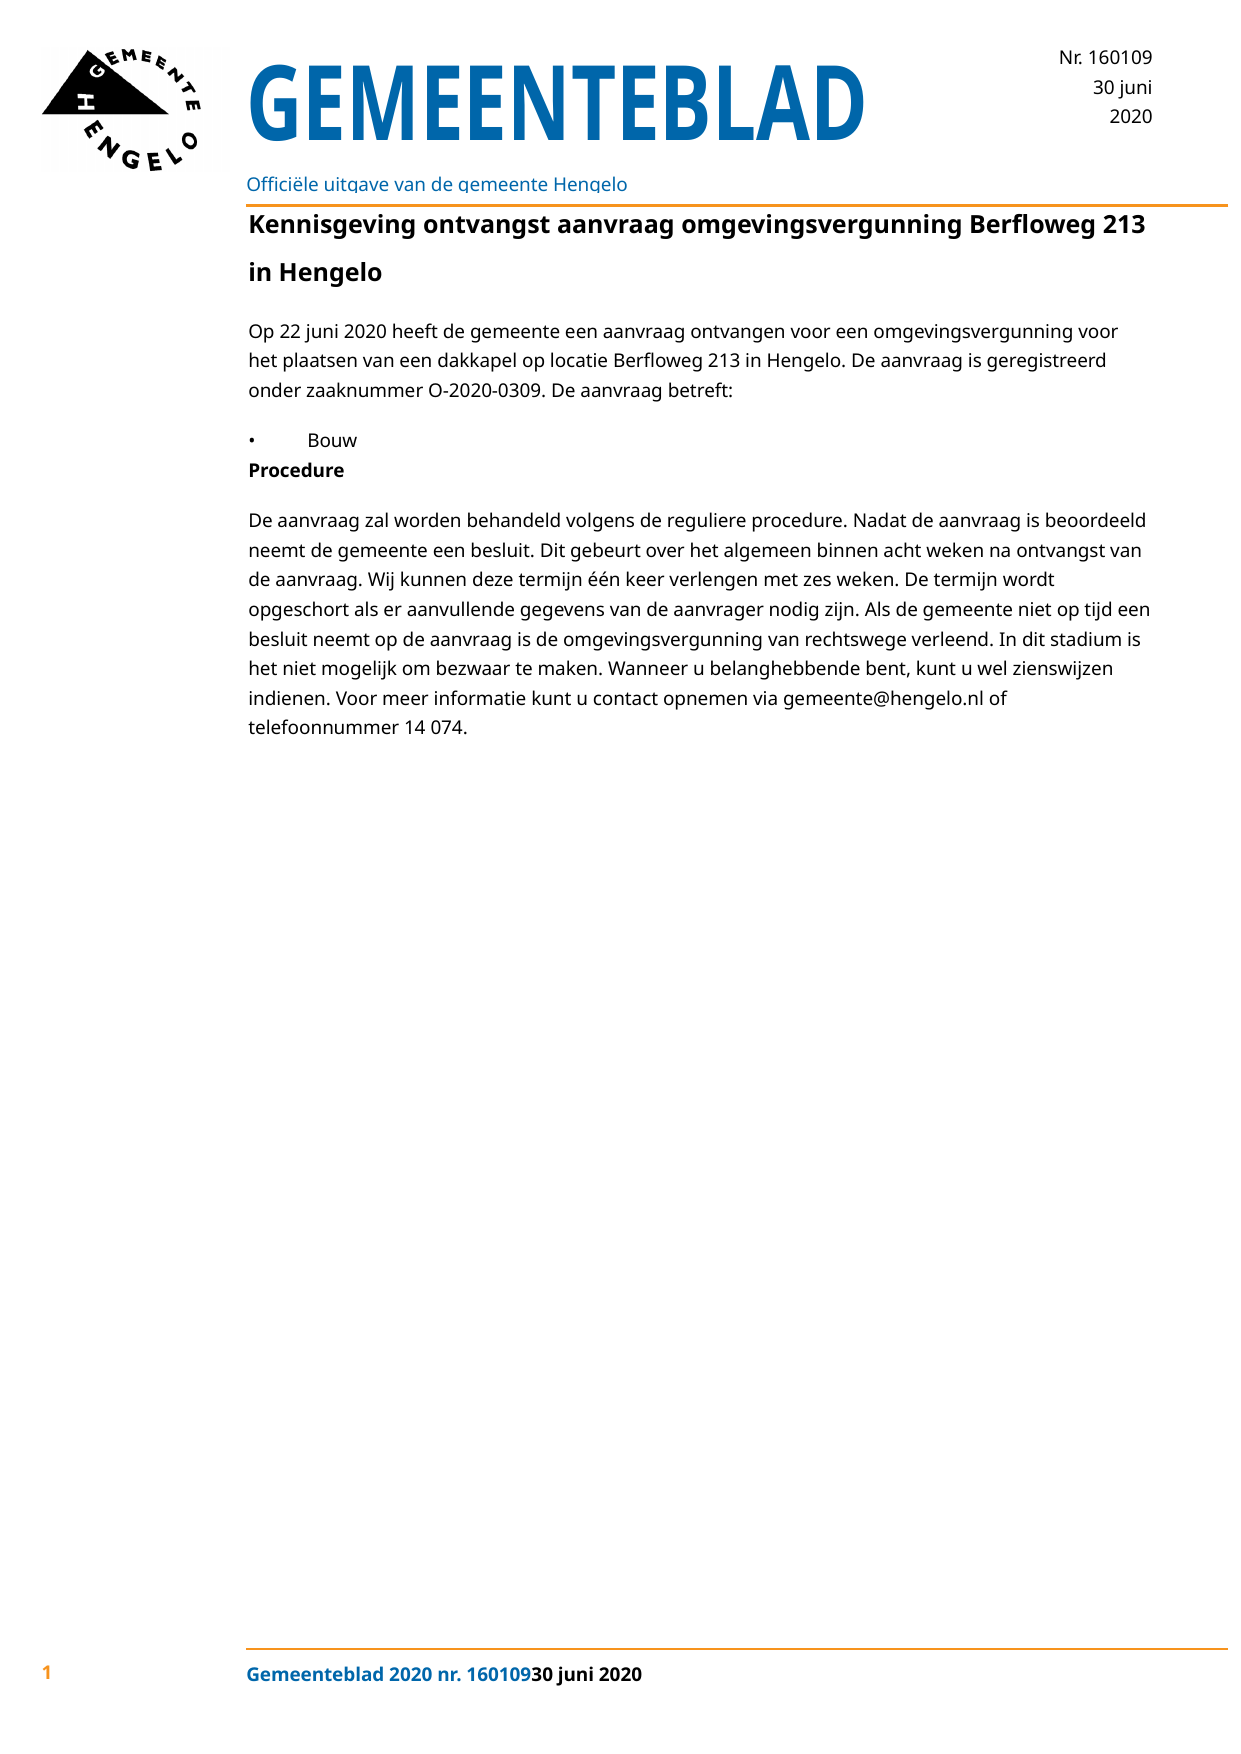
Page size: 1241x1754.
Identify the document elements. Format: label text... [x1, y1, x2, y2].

text Op 22 juni 2020 heeft de gemeente een aanvraag ontvangen voor een omgevingsvergunning voor het plaatsen van een dakkapel op locatie Berfloweg 213 in Hengelo. De aanvraag is geregistreerd onder zaaknummer O-2020-0309. De aanvraag betreft: [248, 318, 1152, 403]
text Kennisgeving ontvangst aanvraag omgevingsvergunning Berfloweg 213 in Hengelo [248, 207, 1152, 288]
list Bouw [248, 427, 1152, 453]
text De aanvraag zal worden behandeld volgens de reguliere procedure. Nadat de aanvraag is beoordeeld neemt de gemeente een besluit. Dit gebeurt over het algemeen binnen acht weken na ontvangst van de aanvraag. Wij kunnen deze termijn één keer verlengen met zes weken. De termijn wordt opgeschort als er aanvullende gegevens van de aanvrager nodig zijn. Als de gemeente niet op tijd een besluit neemt op de aanvraag is de omgevingsvergunning van rechtswege verleend. In dit stadium is het niet mogelijk om bezwaar te maken. Wanneer u belanghebbende bent, kunt u wel zienswijzen indienen. Voor meer informatie kunt u contact opnemen via gemeente@hengelo.nl of telefoonnummer 14 074. [248, 507, 1152, 740]
text Procedure [248, 457, 1152, 483]
picture [41, 47, 231, 172]
